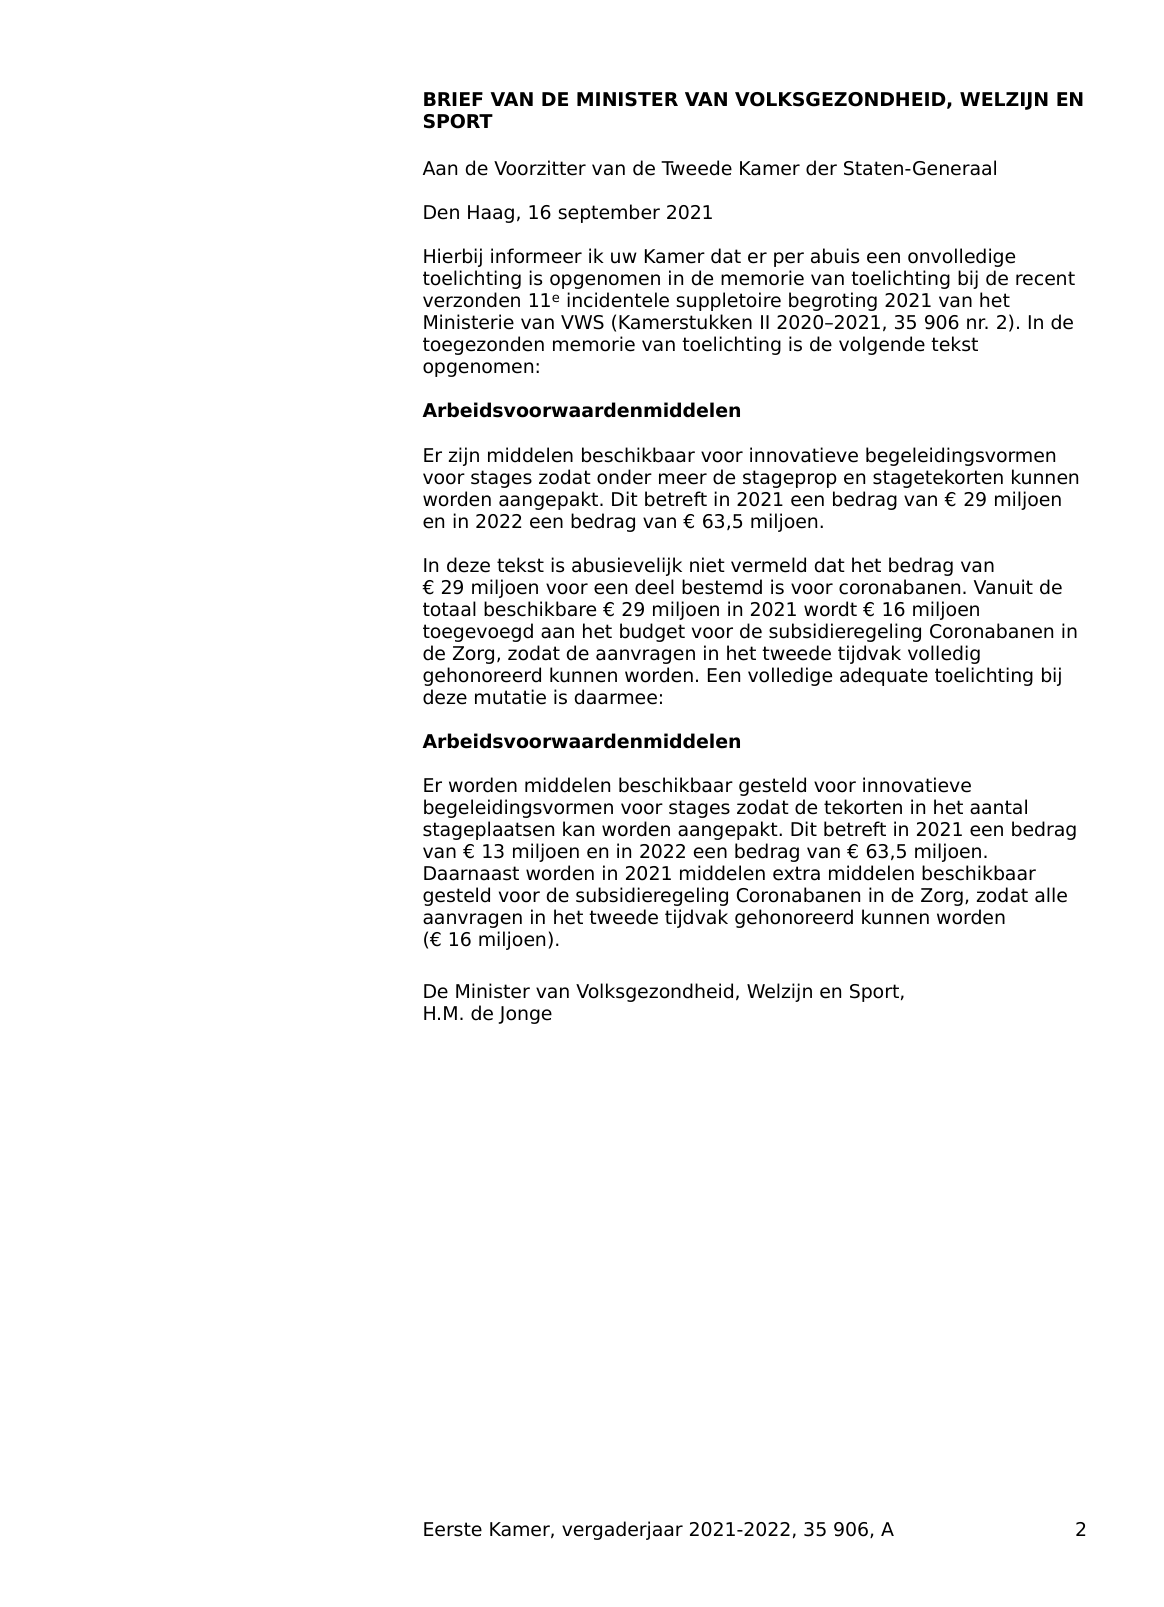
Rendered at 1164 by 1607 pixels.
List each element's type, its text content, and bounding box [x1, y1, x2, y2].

text De Minister van Volksgezondheid, Welzijn en Sport, H.M. de Jonge [422, 981, 1087, 1025]
text Hierbij informeer ik uw Kamer dat er per abuis een onvolledige toelichting is opgenomen in de memorie van toelichting bij de recent verzonden 11e incidentele suppletoire begroting 2021 van het Ministerie van VWS (Kamerstukken II 2020–2021, 35 906 nr. 2). In de toegezonden memorie van toelichting is de volgende tekst opgenomen: [422, 246, 1087, 378]
subtitle BRIEF VAN DE MINISTER VAN VOLKSGEZONDHEID, WELZIJN EN SPORT [422, 89, 1087, 133]
text In deze tekst is abusievelijk niet vermeld dat het bedrag van € 29 miljoen voor een deel bestemd is voor coronabanen. Vanuit de totaal beschikbare € 29 miljoen in 2021 wordt € 16 miljoen toegevoegd aan het budget voor de subsidieregeling Coronabanen in de Zorg, zodat de aanvragen in het tweede tijdvak volledig gehonoreerd kunnen worden. Een volledige adequate toelichting bij deze mutatie is daarmee: [422, 555, 1087, 708]
text Er worden middelen beschikbaar gesteld voor innovatieve begeleidingsvormen voor stages zodat de tekorten in het aantal stageplaatsen kan worden aangepakt. Dit betreft in 2021 een bedrag van € 13 miljoen en in 2022 een bedrag van € 63,5 miljoen. [422, 775, 1087, 863]
text Aan de Voorzitter van de Tweede Kamer der Staten-Generaal [422, 158, 1087, 180]
text Den Haag, 16 september 2021 [422, 202, 1087, 224]
subtitle Arbeidsvoorwaardenmiddelen [422, 731, 1087, 753]
text Daarnaast worden in 2021 middelen extra middelen beschikbaar gesteld voor de subsidieregeling Coronabanen in de Zorg, zodat alle aanvragen in het tweede tijdvak gehonoreerd kunnen worden (€ 16 miljoen). [422, 863, 1087, 951]
text Er zijn middelen beschikbaar voor innovatieve begeleidingsvormen voor stages zodat onder meer de stageprop en stagetekorten kunnen worden aangepakt. Dit betreft in 2021 een bedrag van € 29 miljoen en in 2022 een bedrag van € 63,5 miljoen. [422, 444, 1087, 532]
subtitle Arbeidsvoorwaardenmiddelen [422, 400, 1087, 422]
